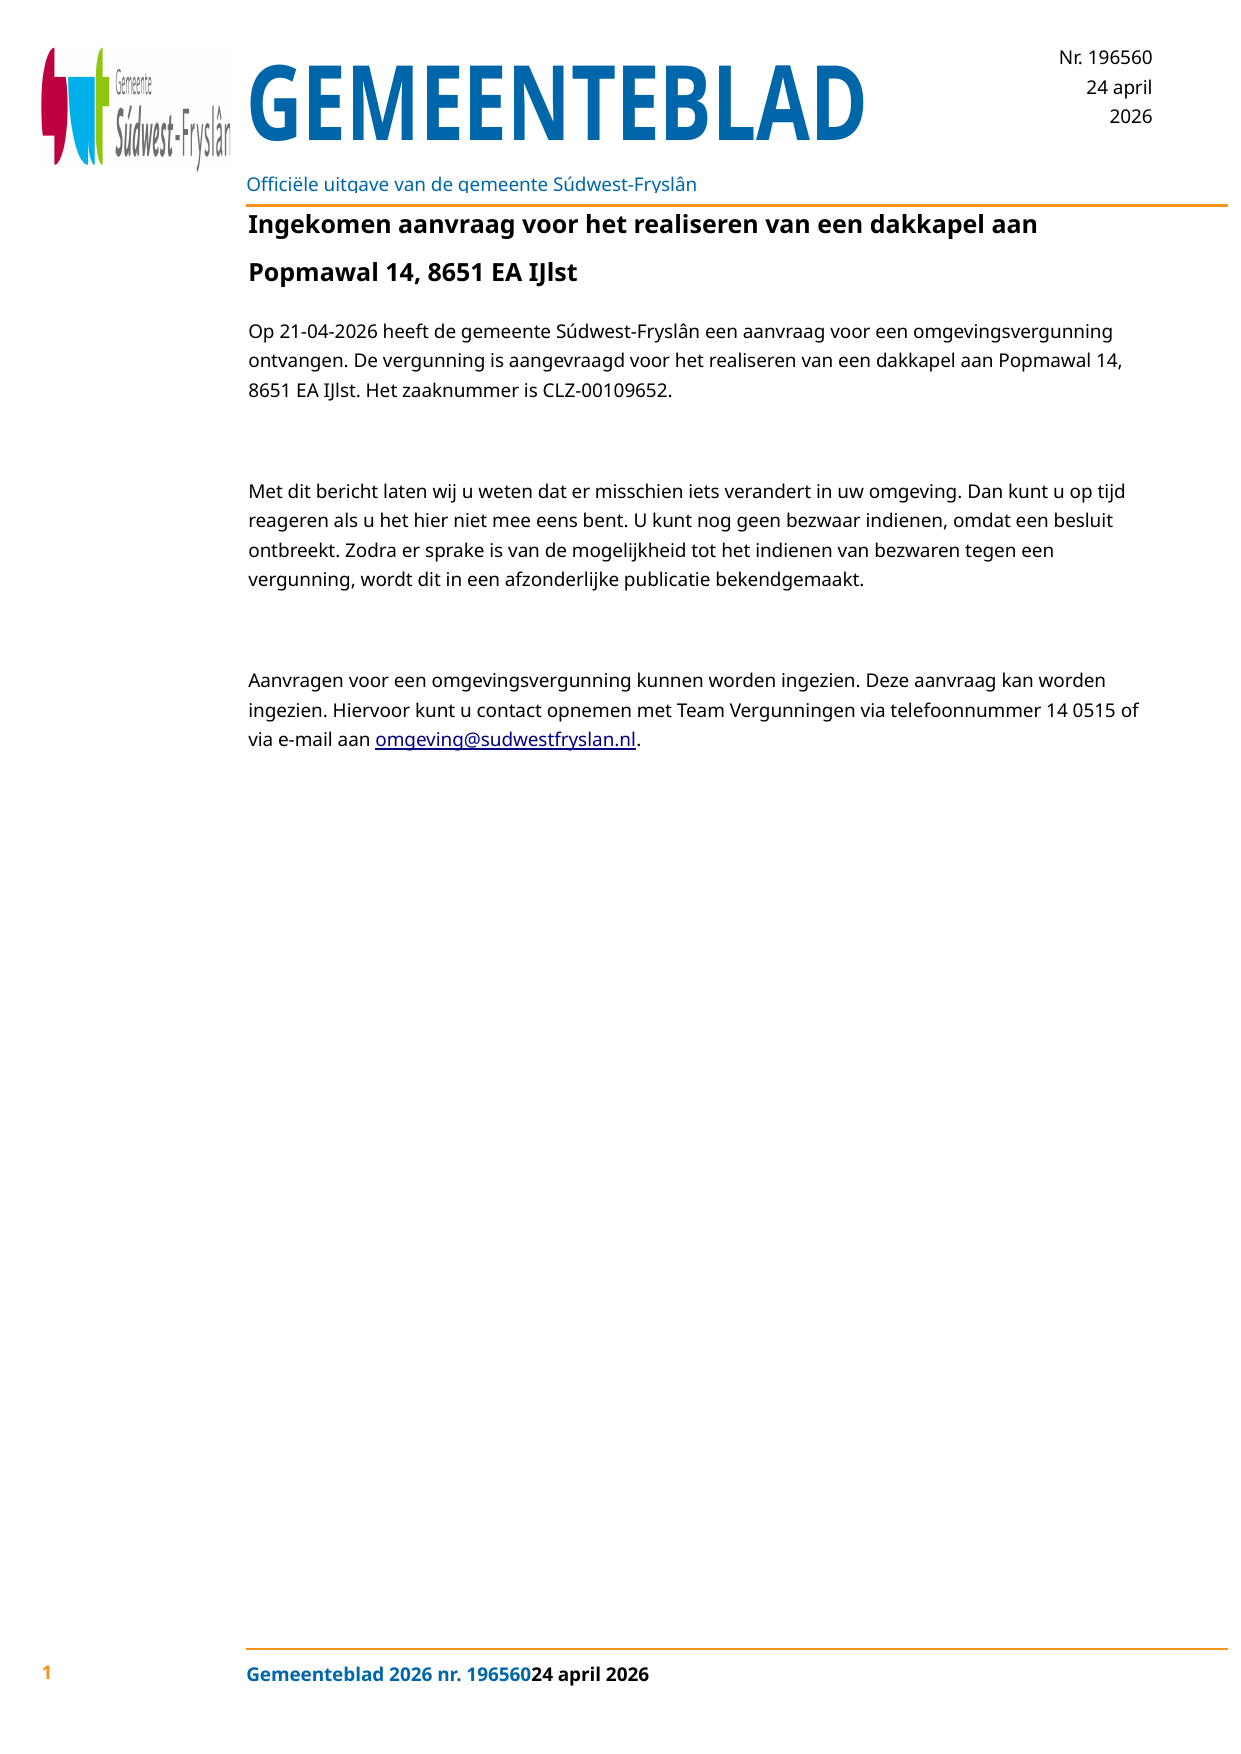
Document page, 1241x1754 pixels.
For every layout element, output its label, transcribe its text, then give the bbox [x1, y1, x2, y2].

text Op 21-04-2026 heeft de gemeente Súdwest-Fryslân een aanvraag voor een omgevingsvergunning ontvangen. De vergunning is aangevraagd voor het realiseren van een dakkapel aan Popmawal 14, 8651 EA IJlst. Het zaaknummer is CLZ-00109652. [248, 318, 1152, 403]
text Met dit bericht laten wij u weten dat er misschien iets verandert in uw omgeving. Dan kunt u op tijd reageren als u het hier niet mee eens bent. U kunt nog geen bezwaar indienen, omdat een besluit ontbreekt. Zodra er sprake is van de mogelijkheid tot het indienen van bezwaren tegen een vergunning, wordt dit in een afzonderlijke publicatie bekendgemaakt. [248, 478, 1152, 592]
text Ingekomen aanvraag voor het realiseren van een dakkapel aan Popmawal 14, 8651 EA IJlst [248, 207, 1152, 288]
text Aanvragen voor een omgevingsvergunning kunnen worden ingezien. Deze aanvraag kan worden ingezien. Hiervoor kunt u contact opnemen met Team Vergunningen via telefoonnummer 14 0515 of via e-mail aan omgeving@sudwestfryslan.nl. [248, 667, 1152, 752]
picture [41, 47, 231, 172]
